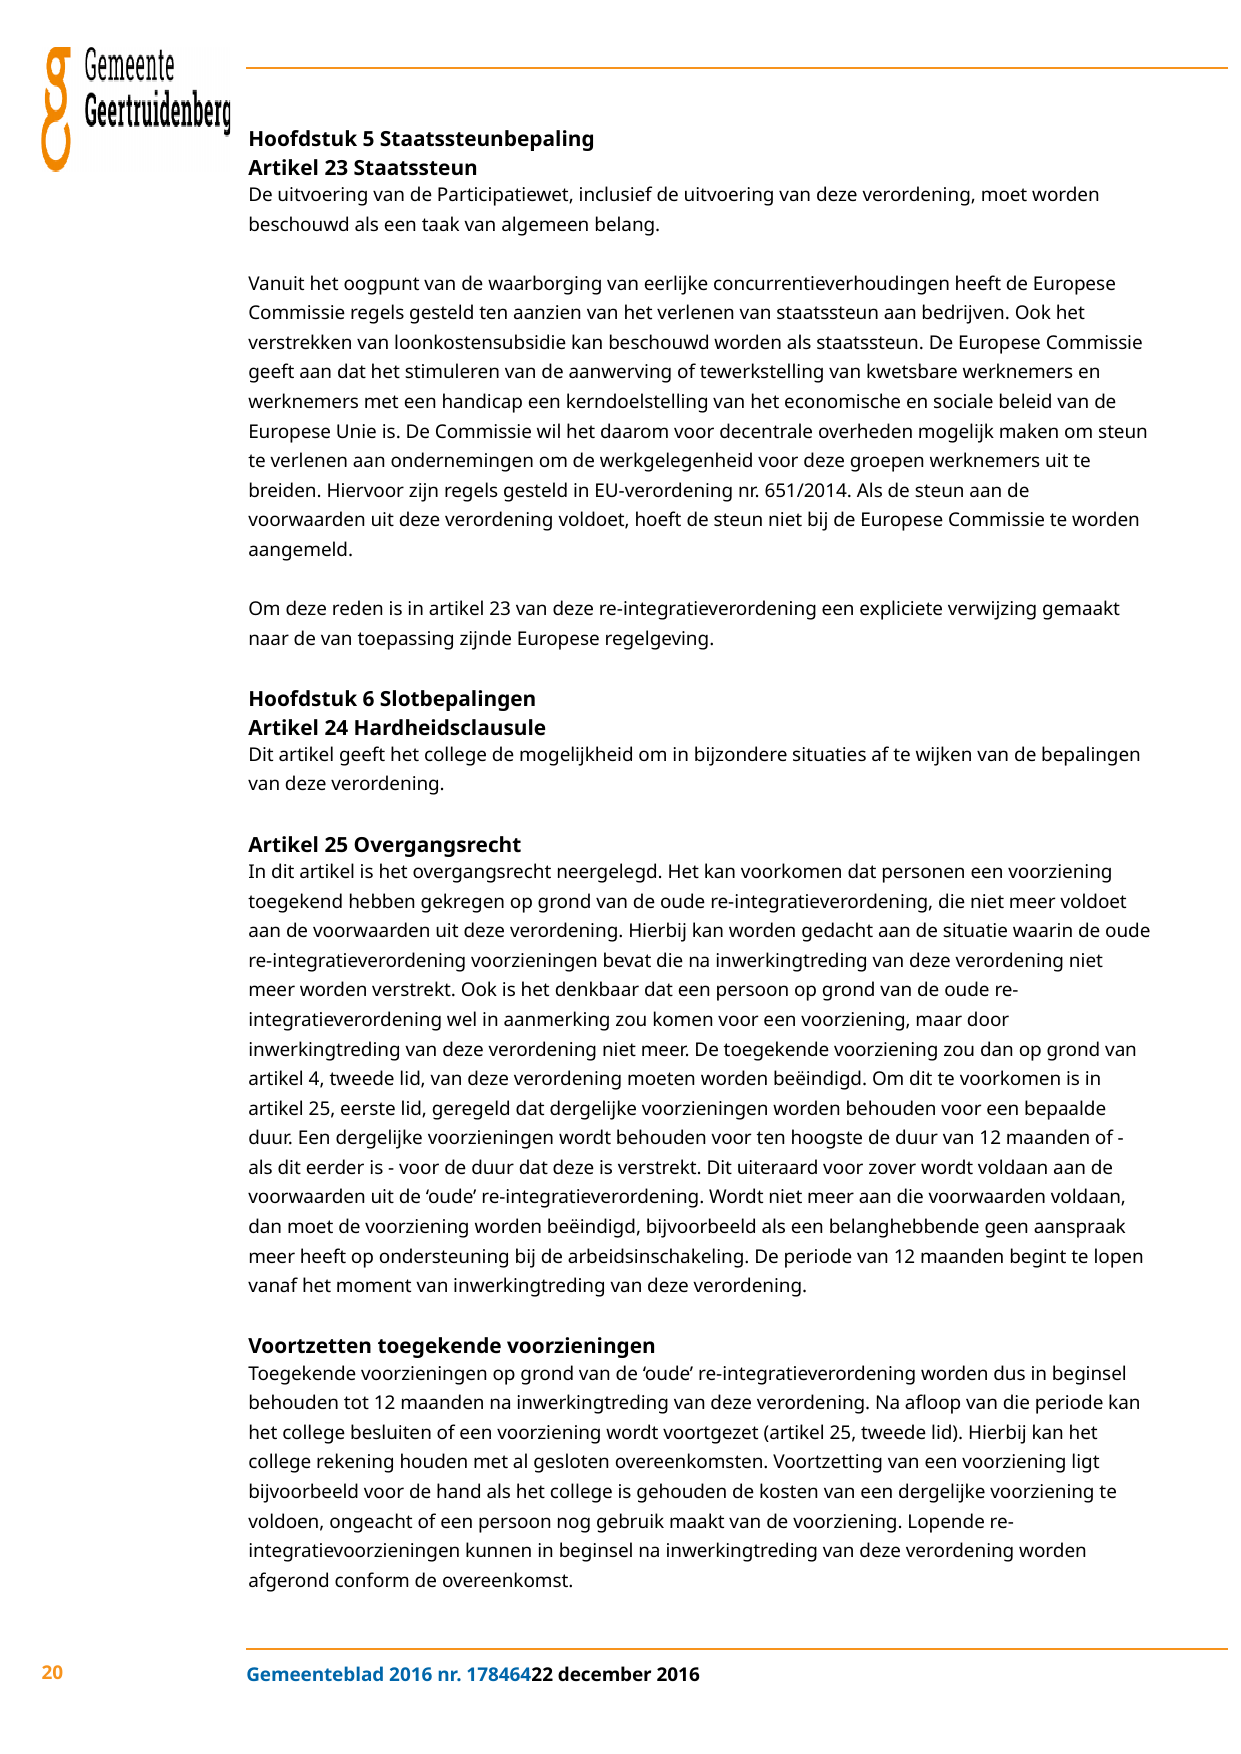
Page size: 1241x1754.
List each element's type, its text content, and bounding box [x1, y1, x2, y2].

text Voortzetten toegekende voorzieningen [248, 1332, 1152, 1360]
text Artikel 25 Overgangsrecht [248, 830, 1152, 858]
text Artikel 24 Hardheidsclausule [248, 713, 1152, 741]
text De uitvoering van de Participatiewet, inclusief de uitvoering van deze verordening, moet worden beschouwd als een taak van algemeen belang. [248, 181, 1152, 237]
text Toegekende voorzieningen op grond van de ‘oude’ re-integratieverordening worden dus in beginsel behouden tot 12 maanden na inwerkingtreding van deze verordening. Na afloop van die periode kan het college besluiten of een voorziening wordt voortgezet (artikel 25, tweede lid). Hierbij kan het college rekening houden met al gesloten overeenkomsten. Voortzetting van een voorziening ligt bijvoorbeeld voor de hand als het college is gehouden de kosten van een dergelijke voorziening te voldoen, ongeacht of een persoon nog gebruik maakt van de voorziening. Lopende re-integratievoorzieningen kunnen in beginsel na inwerkingtreding van deze verordening worden afgerond conform de overeenkomst. [248, 1360, 1152, 1593]
text Hoofdstuk 6 Slotbepalingen [248, 684, 1152, 713]
text Om deze reden is in artikel 23 van deze re-integratieverordening een expliciete verwijzing gemaakt naar de van toepassing zijnde Europese regelgeving. [248, 595, 1152, 651]
text Hoofdstuk 5 Staatssteunbepaling [248, 124, 1152, 153]
text Artikel 23 Staatssteun [248, 153, 1152, 181]
text In dit artikel is het overgangsrecht neergelegd. Het kan voorkomen dat personen een voorziening toegekend hebben gekregen op grond van de oude re-integratieverordening, die niet meer voldoet aan de voorwaarden uit deze verordening. Hierbij kan worden gedacht aan de situatie waarin de oude re-integratieverordening voorzieningen bevat die na inwerkingtreding van deze verordening niet meer worden verstrekt. Ook is het denkbaar dat een persoon op grond van de oude re-integratieverordening wel in aanmerking zou komen voor een voorziening, maar door inwerkingtreding van deze verordening niet meer. De toegekende voorziening zou dan op grond van artikel 4, tweede lid, van deze verordening moeten worden beëindigd. Om dit te voorkomen is in artikel 25, eerste lid, geregeld dat dergelijke voorzieningen worden behouden voor een bepaalde duur. Een dergelijke voorzieningen wordt behouden voor ten hoogste de duur van 12 maanden of - als dit eerder is - voor de duur dat deze is verstrekt. Dit uiteraard voor zover wordt voldaan aan de voorwaarden uit de ‘oude’ re-integratieverordening. Wordt niet meer aan die voorwaarden voldaan, dan moet de voorziening worden beëindigd, bijvoorbeeld als een belanghebbende geen aanspraak meer heeft op ondersteuning bij de arbeidsinschakeling. De periode van 12 maanden begint te lopen vanaf het moment van inwerkingtreding van deze verordening. [248, 858, 1152, 1298]
picture [41, 47, 231, 172]
text Dit artikel geeft het college de mogelijkheid om in bijzondere situaties af te wijken van de bepalingen van deze verordening. [248, 741, 1152, 796]
text Vanuit het oogpunt van de waarborging van eerlijke concurrentieverhoudingen heeft de Europese Commissie regels gesteld ten aanzien van het verlenen van staatssteun aan bedrijven. Ook het verstrekken van loonkostensubsidie kan beschouwd worden als staatssteun. De Europese Commissie geeft aan dat het stimuleren van de aanwerving of tewerkstelling van kwetsbare werknemers en werknemers met een handicap een kerndoelstelling van het economische en sociale beleid van de Europese Unie is. De Commissie wil het daarom voor decentrale overheden mogelijk maken om steun te verlenen aan ondernemingen om de werkgelegenheid voor deze groepen werknemers uit te breiden. Hiervoor zijn regels gesteld in EU-verordening nr. 651/2014. Als de steun aan de voorwaarden uit deze verordening voldoet, hoeft de steun niet bij de Europese Commissie te worden aangemeld. [248, 270, 1152, 562]
